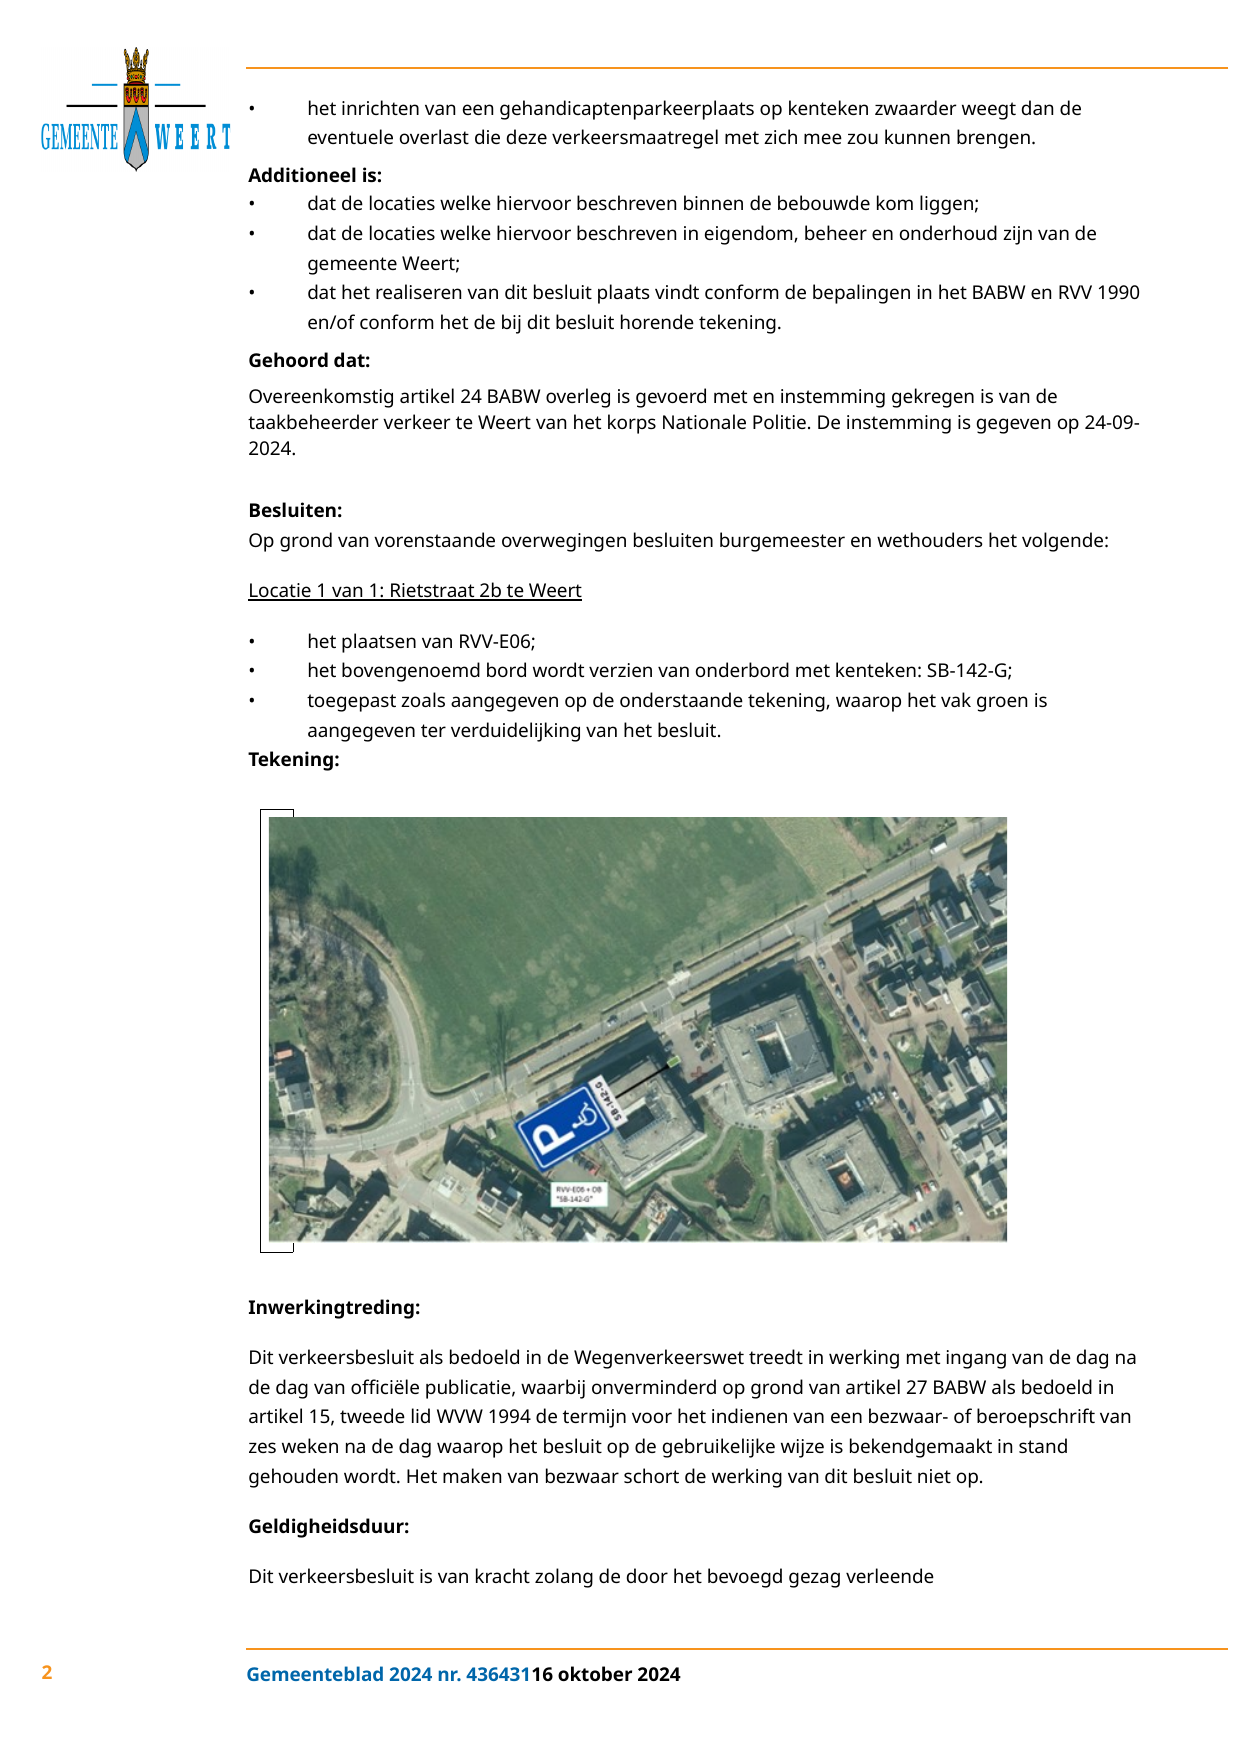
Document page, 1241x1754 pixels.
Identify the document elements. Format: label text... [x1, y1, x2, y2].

list dat de locaties welke hiervoor beschreven binnen de bebouwde kom liggen; [248, 191, 1152, 216]
text Locatie 1 van 1: Rietstraat 2b te Weert [248, 578, 1152, 603]
picture [41, 47, 231, 172]
text Additioneel is: [248, 162, 1152, 188]
list het bovengenoemd bord wordt verzien van onderbord met kenteken: SB-142-G; [248, 658, 1152, 683]
list toegepast zoals aangegeven op de onderstaande tekening, waarop het vak groen is aangegeven ter verduidelijking van het besluit. [248, 687, 1152, 743]
list het plaatsen van RVV-E06; [248, 628, 1152, 654]
text Dit verkeersbesluit als bedoeld in de Wegenverkeerswet treedt in werking met ingang van de dag na de dag van officiële publicatie, waarbij onverminderd op grond van artikel 27 BABW als bedoeld in artikel 15, tweede lid WVW 1994 de termijn voor het indienen van een bezwaar- of beroepschrift van zes weken na de dag waarop het besluit op de gebruikelijke wijze is bekendgemaakt in stand gehouden wordt. Het maken van bezwaar schort de werking van dit besluit niet op. [248, 1344, 1152, 1488]
list het inrichten van een gehandicaptenparkeerplaats op kenteken zwaarder weegt dan de eventuele overlast die deze verkeersmaatregel met zich mee zou kunnen brengen. [248, 95, 1152, 150]
text Dit verkeersbesluit is van kracht zolang de door het bevoegd gezag verleende [248, 1564, 1152, 1589]
list dat het realiseren van dit besluit plaats vindt conform de bepalingen in het BABW en RVV 1990 en/of conform het de bij dit besluit horende tekening. [248, 279, 1152, 335]
text Op grond van vorenstaande overwegingen besluiten burgemeester en wethouders het volgende: [248, 527, 1152, 553]
list dat de locaties welke hiervoor beschreven in eigendom, beheer en onderhoud zijn van de gemeente Weert; [248, 220, 1152, 276]
picture [268, 817, 1008, 1243]
text Tekening: [248, 746, 1152, 772]
text Gehoord dat: [248, 347, 1152, 373]
text Overeenkomstig artikel 24 BABW overleg is gevoerd met en instemming gekregen is van de taakbeheerder verkeer te Weert van het korps Nationale Politie. De instemming is gegeven op 24-09-2024. [248, 383, 1152, 461]
text Geldigheidsduur: [248, 1513, 1152, 1539]
text Inwerkingtreding: [248, 1294, 1152, 1320]
text Besluiten: [248, 498, 1152, 523]
